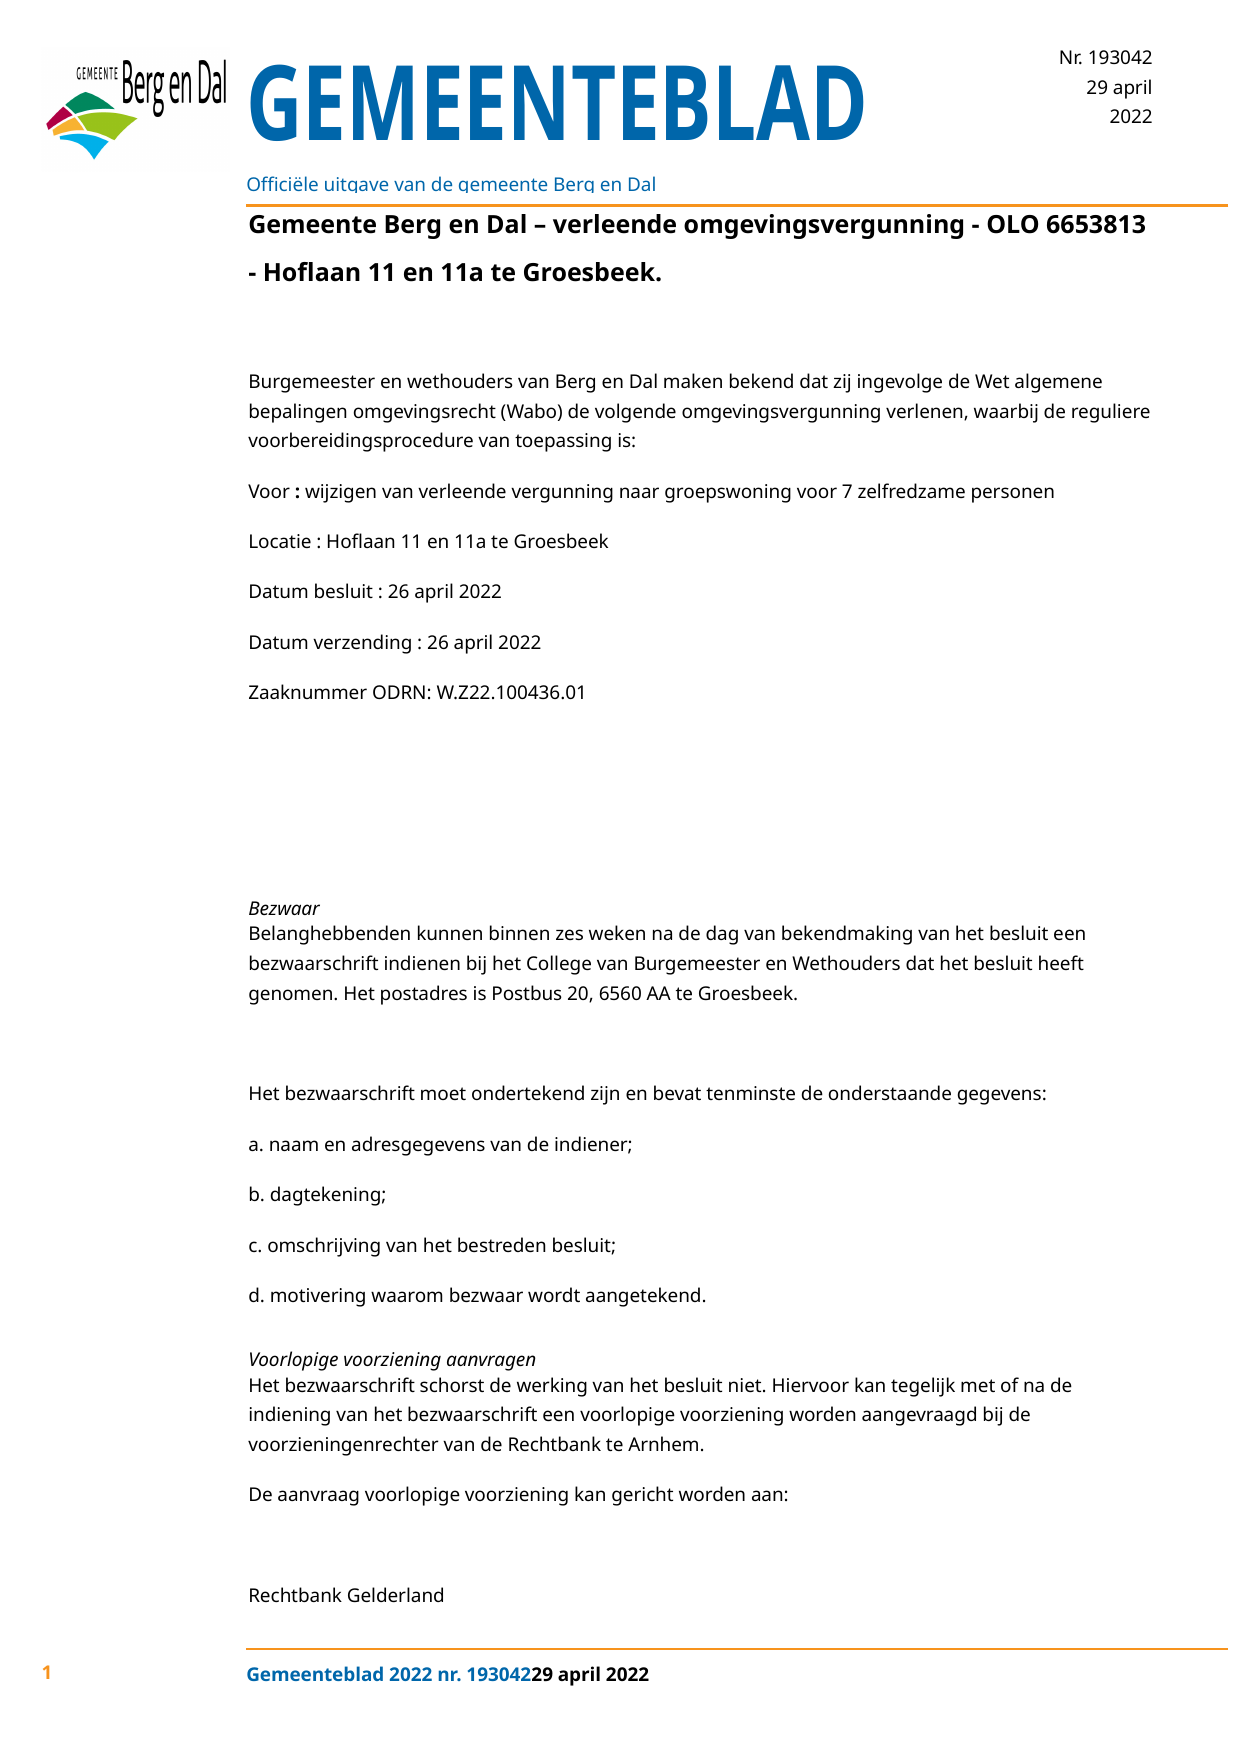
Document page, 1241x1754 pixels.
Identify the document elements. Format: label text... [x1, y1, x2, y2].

text Rechtbank Gelderland [248, 1582, 1152, 1608]
text b. dagtekening; [248, 1181, 1152, 1207]
text Zaaknummer ODRN: W.Z22.100436.01 [248, 679, 1152, 705]
text Datum verzending : 26 april 2022 [248, 629, 1152, 655]
text Datum besluit : 26 april 2022 [248, 579, 1152, 604]
text Het bezwaarschrift moet ondertekend zijn en bevat tenminste de onderstaande gegevens: [248, 1081, 1152, 1106]
picture [41, 47, 231, 172]
text Belanghebbenden kunnen binnen zes weken na de dag van bekendmaking van het besluit een bezwaarschrift indienen bij het College van Burgemeester en Wethouders dat het besluit heeft genomen. Het postadres is Postbus 20, 6560 AA te Groesbeek. [248, 921, 1152, 1005]
text c. omschrijving van het bestreden besluit; [248, 1232, 1152, 1257]
text Gemeente Berg en Dal – verleende omgevingsvergunning - OLO 6653813 - Hoflaan 11 en 11a te Groesbeek. [248, 207, 1152, 288]
text Voorlopige voorziening aanvragen [248, 1346, 1152, 1372]
text a. naam en adresgegevens van de indiener; [248, 1131, 1152, 1157]
text Burgemeester en wethouders van Berg en Dal maken bekend dat zij ingevolge de Wet algemene bepalingen omgevingsrecht (Wabo) de volgende omgevingsvergunning verlenen, waarbij de reguliere voorbereidingsprocedure van toepassing is: [248, 368, 1152, 453]
text d. motivering waarom bezwaar wordt aangetekend. [248, 1282, 1152, 1308]
text Bezwaar [248, 895, 1152, 921]
text Het bezwaarschrift schorst de werking van het besluit niet. Hiervoor kan tegelijk met of na de indiening van het bezwaarschrift een voorlopige voorziening worden aangevraagd bij de voorzieningenrechter van de Rechtbank te Arnhem. [248, 1372, 1152, 1457]
text Locatie : Hoflaan 11 en 11a te Groesbeek [248, 528, 1152, 554]
text De aanvraag voorlopige voorziening kan gericht worden aan: [248, 1481, 1152, 1507]
text Voor : wijzigen van verleende vergunning naar groepswoning voor 7 zelfredzame personen [248, 478, 1152, 504]
